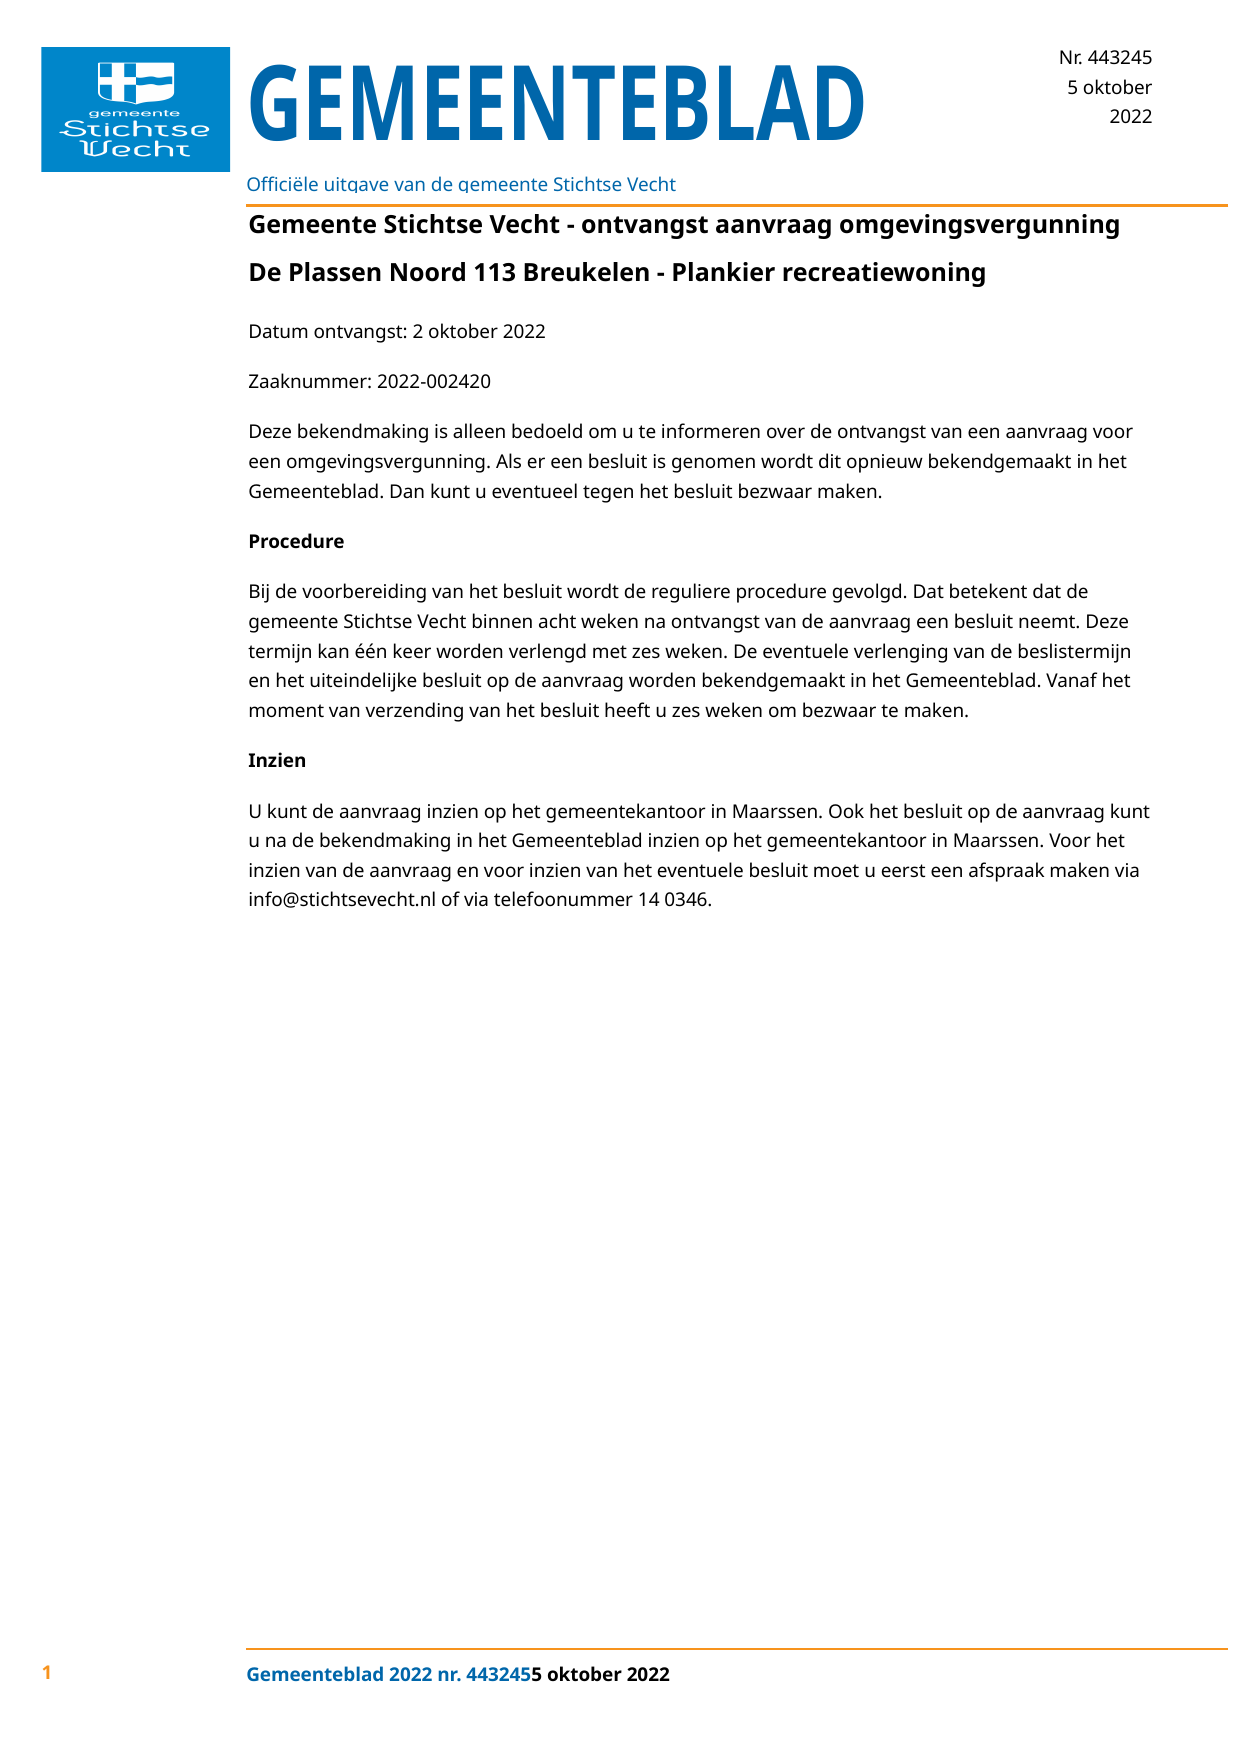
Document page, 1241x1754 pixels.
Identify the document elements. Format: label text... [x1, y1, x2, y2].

text Gemeente Stichtse Vecht - ontvangst aanvraag omgevingsvergunning De Plassen Noord 113 Breukelen - Plankier recreatiewoning [248, 207, 1152, 288]
text Zaaknummer: 2022-002420 [248, 368, 1152, 394]
text Inzien [248, 747, 1152, 773]
text Procedure [248, 528, 1152, 554]
text U kunt de aanvraag inzien op het gemeentekantoor in Maarssen. Ook het besluit op de aanvraag kunt u na de bekendmaking in het Gemeenteblad inzien op het gemeentekantoor in Maarssen. Voor het inzien van de aanvraag en voor inzien van het eventuele besluit moet u eerst een afspraak maken via info@stichtsevecht.nl of via telefoonummer 14 0346. [248, 798, 1152, 912]
text Bij de voorbereiding van het besluit wordt de reguliere procedure gevolgd. Dat betekent dat de gemeente Stichtse Vecht binnen acht weken na ontvangst van de aanvraag een besluit neemt. Deze termijn kan één keer worden verlengd met zes weken. De eventuele verlenging van de beslistermijn en het uiteindelijke besluit op de aanvraag worden bekendgemaakt in het Gemeenteblad. Vanaf het moment van verzending van het besluit heeft u zes weken om bezwaar te maken. [248, 579, 1152, 723]
picture [99, 63, 135, 101]
text Deze bekendmaking is alleen bedoeld om u te informeren over de ontvangst van een aanvraag voor een omgevingsvergunning. Als er een besluit is genomen wordt dit opnieuw bekendgemaakt in het Gemeenteblad. Dan kunt u eventueel tegen het besluit bezwaar maken. [248, 419, 1152, 504]
text Datum ontvangst: 2 oktober 2022 [248, 318, 1152, 344]
picture [137, 63, 174, 103]
